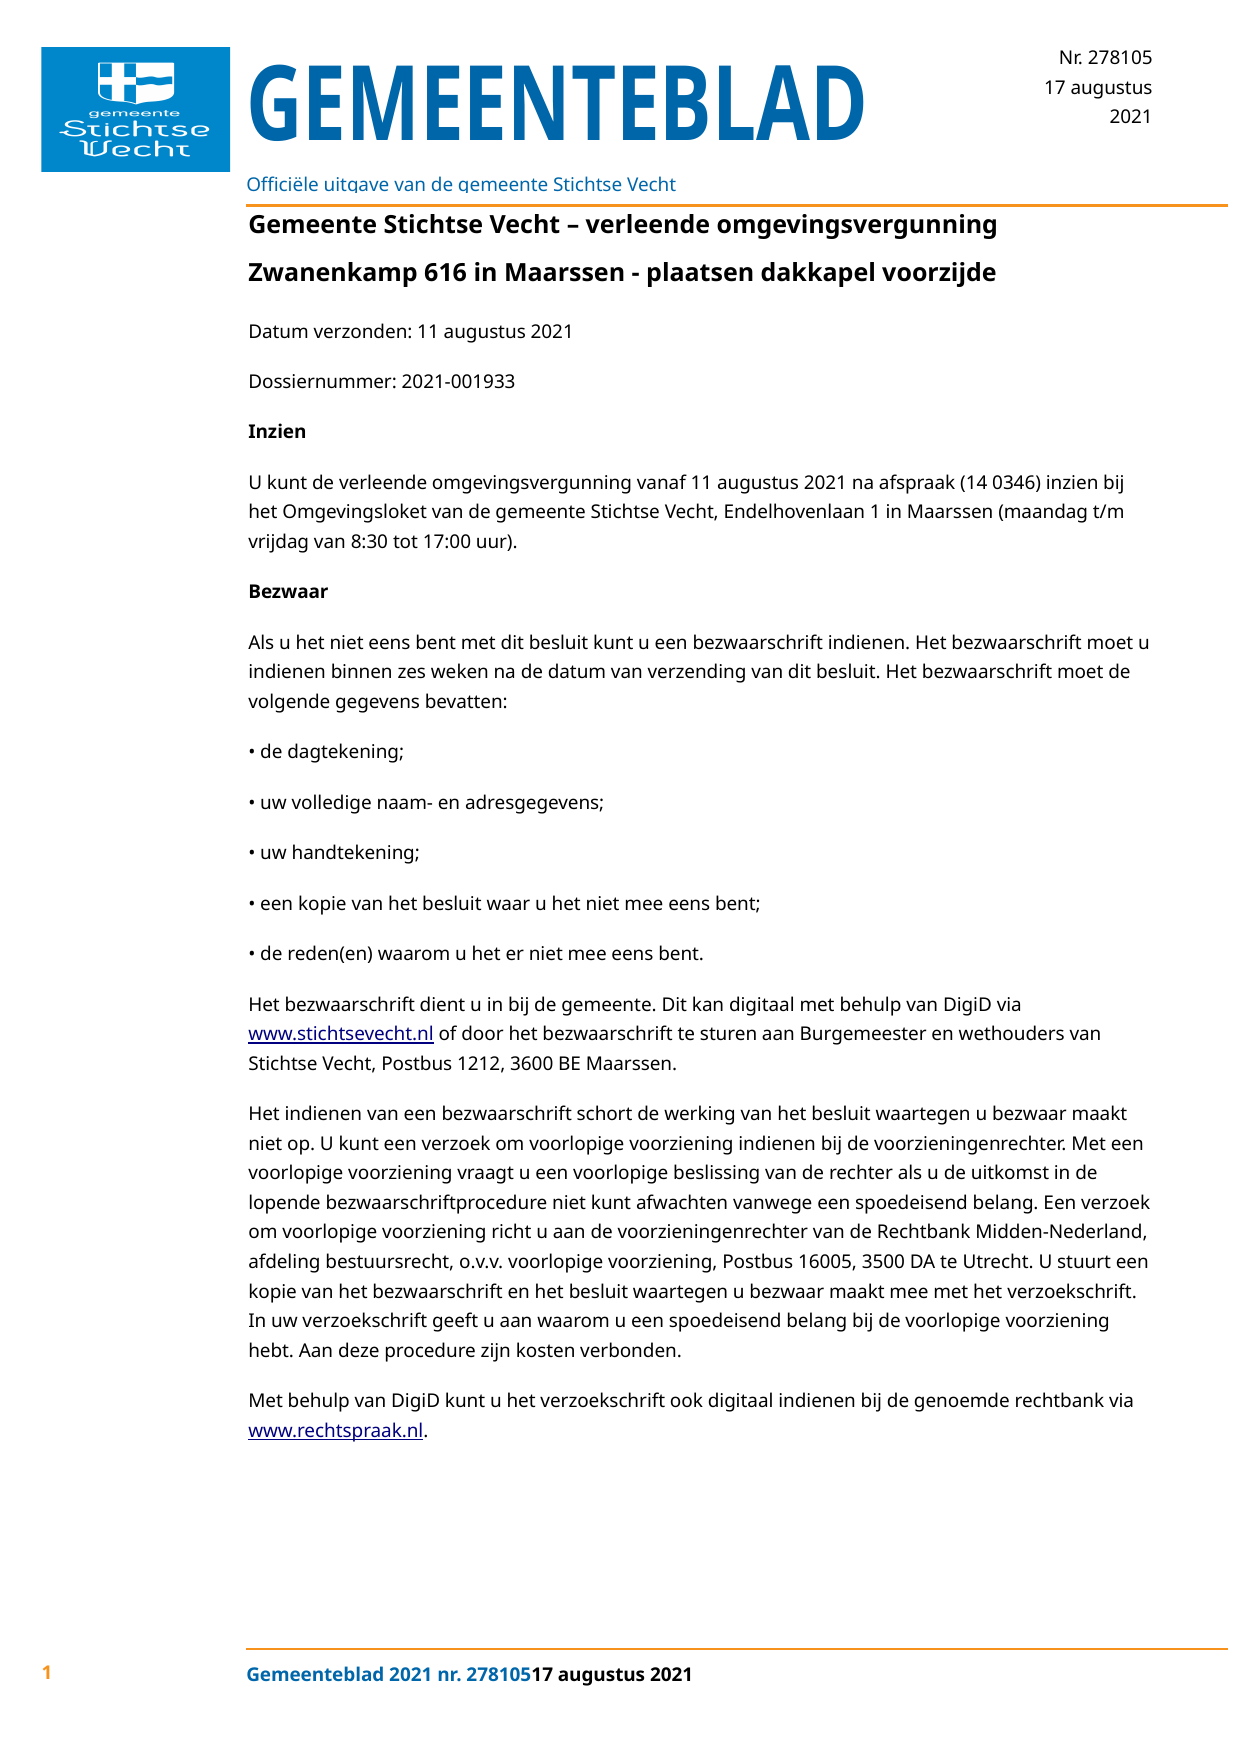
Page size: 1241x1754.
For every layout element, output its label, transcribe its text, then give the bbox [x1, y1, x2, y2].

text • uw handtekening; [248, 839, 1152, 865]
text Dossiernummer: 2021-001933 [248, 368, 1152, 394]
text Gemeente Stichtse Vecht – verleende omgevingsvergunning Zwanenkamp 616 in Maarssen - plaatsen dakkapel voorzijde [248, 207, 1152, 288]
text Het bezwaarschrift dient u in bij de gemeente. Dit kan digitaal met behulp van DigiD via www.stichtsevecht.nl of door het bezwaarschrift te sturen aan Burgemeester en wethouders van Stichtse Vecht, Postbus 1212, 3600 BE Maarssen. [248, 991, 1152, 1076]
text Het indienen van een bezwaarschrift schort de werking van het besluit waartegen u bezwaar maakt niet op. U kunt een verzoek om voorlopige voorziening indienen bij de voorzieningenrechter. Met een voorlopige voorziening vraagt u een voorlopige beslissing van de rechter als u de uitkomst in de lopende bezwaarschriftprocedure niet kunt afwachten vanwege een spoedeisend belang. Een verzoek om voorlopige voorziening richt u aan de voorzieningenrechter van de Rechtbank Midden-Nederland, afdeling bestuursrecht, o.v.v. voorlopige voorziening, Postbus 16005, 3500 DA te Utrecht. U stuurt een kopie van het bezwaarschrift en het besluit waartegen u bezwaar maakt mee met het verzoekschrift. In uw verzoekschrift geeft u aan waarom u een spoedeisend belang bij de voorlopige voorziening hebt. Aan deze procedure zijn kosten verbonden. [248, 1100, 1152, 1363]
text • de reden(en) waarom u het er niet mee eens bent. [248, 940, 1152, 966]
text • een kopie van het besluit waar u het niet mee eens bent; [248, 890, 1152, 916]
picture [99, 63, 135, 101]
picture [137, 63, 174, 103]
text • de dagtekening; [248, 739, 1152, 764]
text Inzien [248, 419, 1152, 444]
text Als u het niet eens bent met dit besluit kunt u een bezwaarschrift indienen. Het bezwaarschrift moet u indienen binnen zes weken na de datum van verzending van dit besluit. Het bezwaarschrift moet de volgende gegevens bevatten: [248, 629, 1152, 714]
text Met behulp van DigiD kunt u het verzoekschrift ook digitaal indienen bij de genoemde rechtbank via www.rechtspraak.nl. [248, 1387, 1152, 1443]
text • uw volledige naam- en adresgegevens; [248, 789, 1152, 815]
text Datum verzonden: 11 augustus 2021 [248, 318, 1152, 344]
text Bezwaar [248, 579, 1152, 604]
text U kunt de verleende omgevingsvergunning vanaf 11 augustus 2021 na afspraak (14 0346) inzien bij het Omgevingsloket van de gemeente Stichtse Vecht, Endelhovenlaan 1 in Maarssen (maandag t/m vrijdag van 8:30 tot 17:00 uur). [248, 469, 1152, 554]
